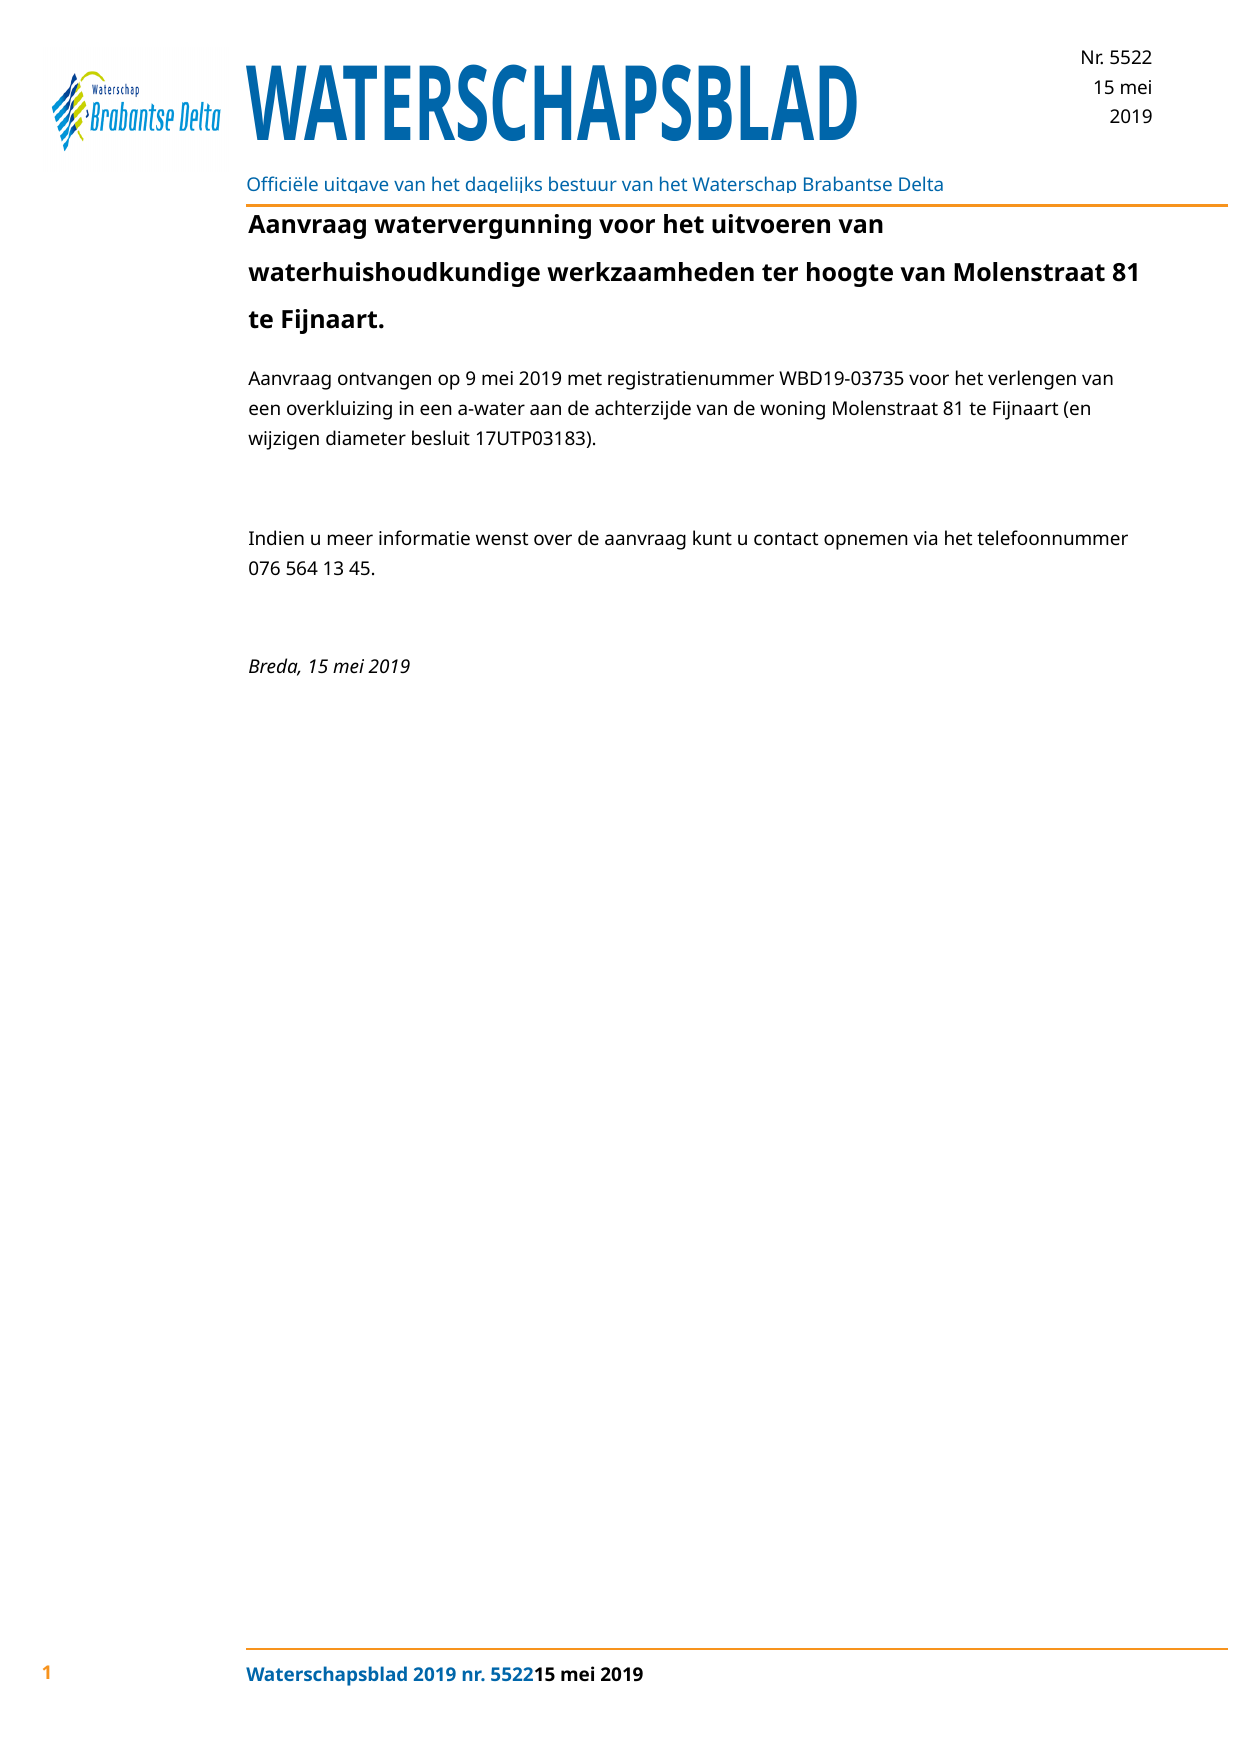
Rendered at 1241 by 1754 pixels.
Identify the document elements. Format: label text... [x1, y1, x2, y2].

text Aanvraag watervergunning voor het uitvoeren van waterhuishoudkundige werkzaamheden ter hoogte van Molenstraat 81 te Fijnaart. [248, 207, 1152, 336]
picture [41, 47, 231, 172]
text Aanvraag ontvangen op 9 mei 2019 met registratienummer WBD19-03735 voor het verlengen van een overkluizing in een a-water aan de achterzijde van de woning Molenstraat 81 te Fijnaart (en wijzigen diameter besluit 17UTP03183). [248, 366, 1152, 450]
text Indien u meer informatie wenst over de aanvraag kunt u contact opnemen via het telefoonnummer 076 564 13 45. [248, 526, 1152, 581]
text Breda, 15 mei 2019 [248, 653, 1152, 679]
